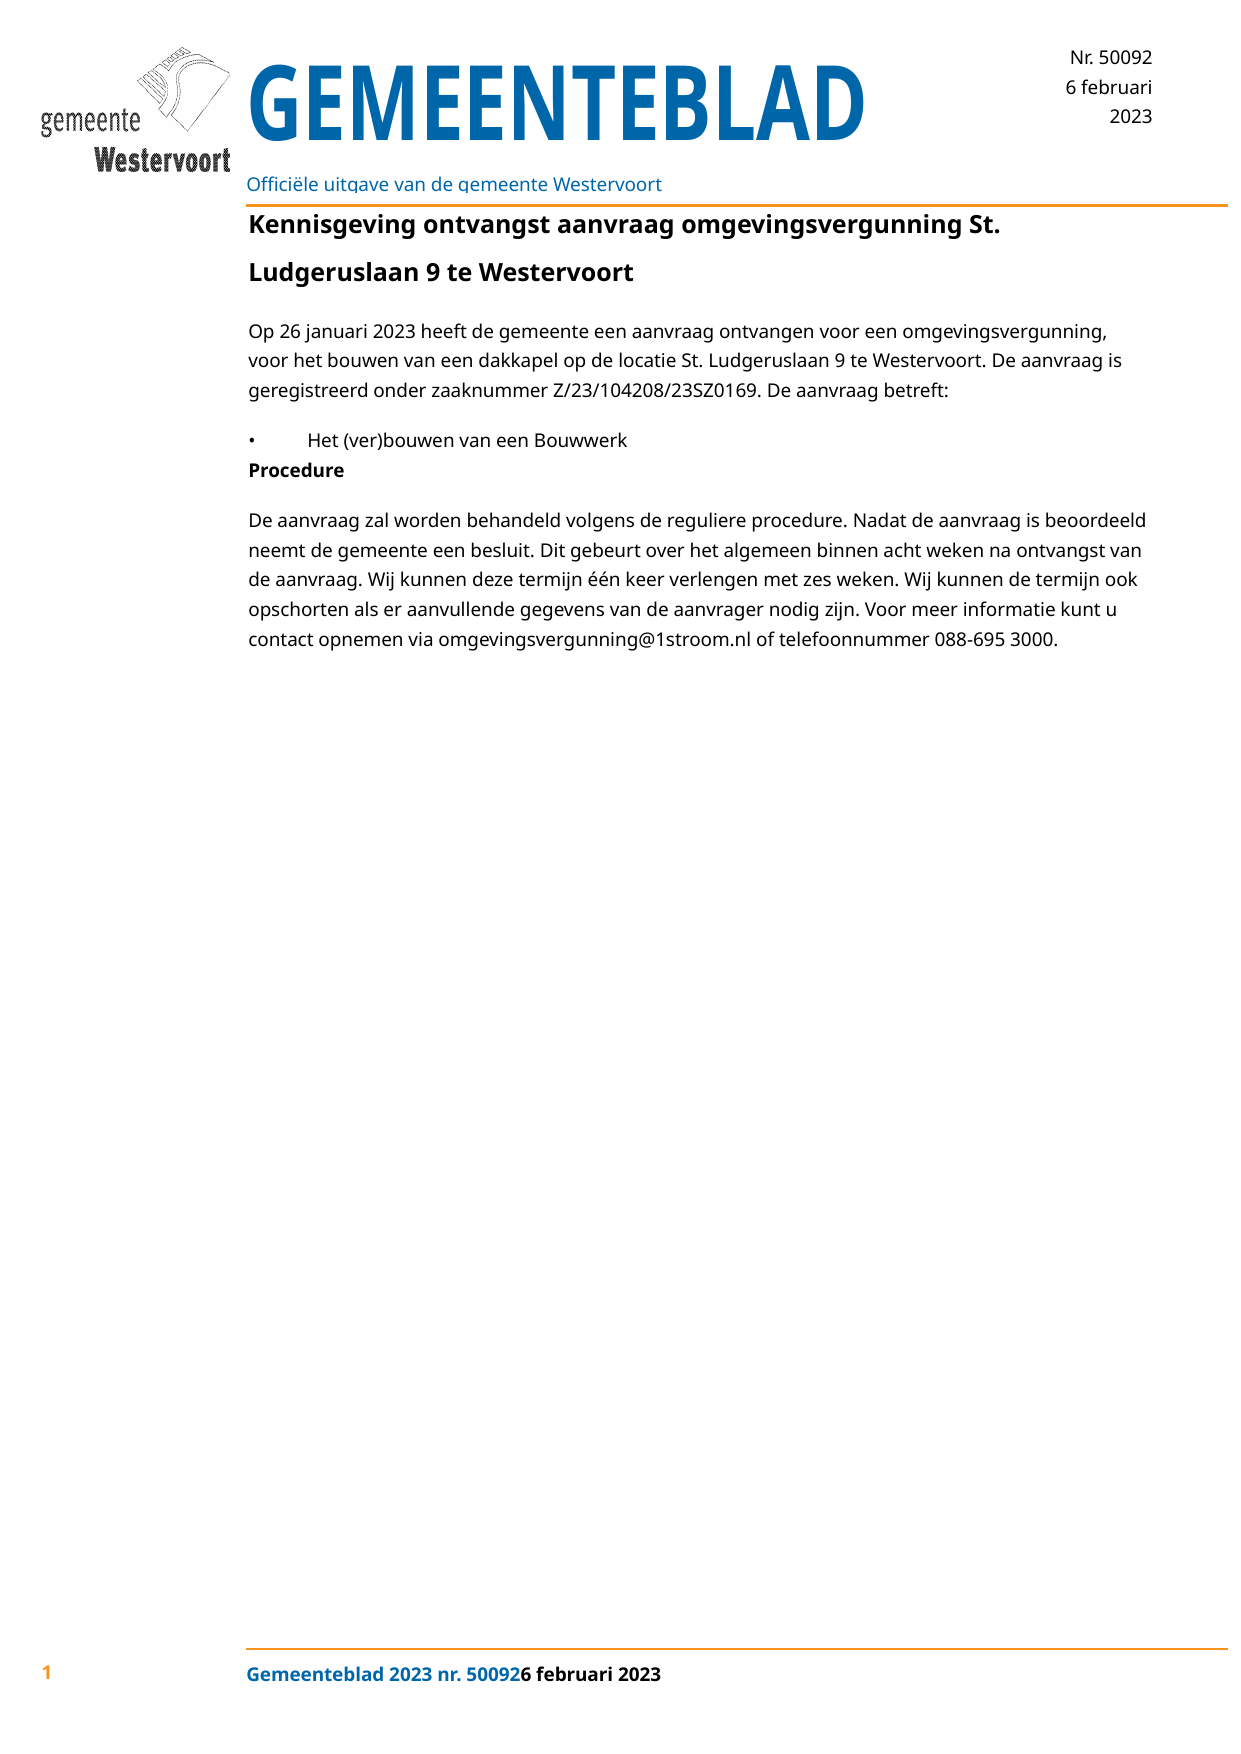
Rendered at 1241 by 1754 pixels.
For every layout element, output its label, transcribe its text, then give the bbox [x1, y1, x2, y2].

text Kennisgeving ontvangst aanvraag omgevingsvergunning St. Ludgeruslaan 9 te Westervoort [248, 207, 1152, 288]
text Op 26 januari 2023 heeft de gemeente een aanvraag ontvangen voor een omgevingsvergunning, voor het bouwen van een dakkapel op de locatie St. Ludgeruslaan 9 te Westervoort. De aanvraag is geregistreerd onder zaaknummer Z/23/104208/23SZ0169. De aanvraag betreft: [248, 318, 1152, 403]
list Het (ver)bouwen van een Bouwwerk [248, 427, 1152, 453]
text Procedure [248, 457, 1152, 483]
picture [41, 47, 231, 172]
text De aanvraag zal worden behandeld volgens de reguliere procedure. Nadat de aanvraag is beoordeeld neemt de gemeente een besluit. Dit gebeurt over het algemeen binnen acht weken na ontvangst van de aanvraag. Wij kunnen deze termijn één keer verlengen met zes weken. Wij kunnen de termijn ook opschorten als er aanvullende gegevens van de aanvrager nodig zijn. Voor meer informatie kunt u contact opnemen via omgevingsvergunning@1stroom.nl of telefoonnummer 088-695 3000. [248, 507, 1152, 652]
